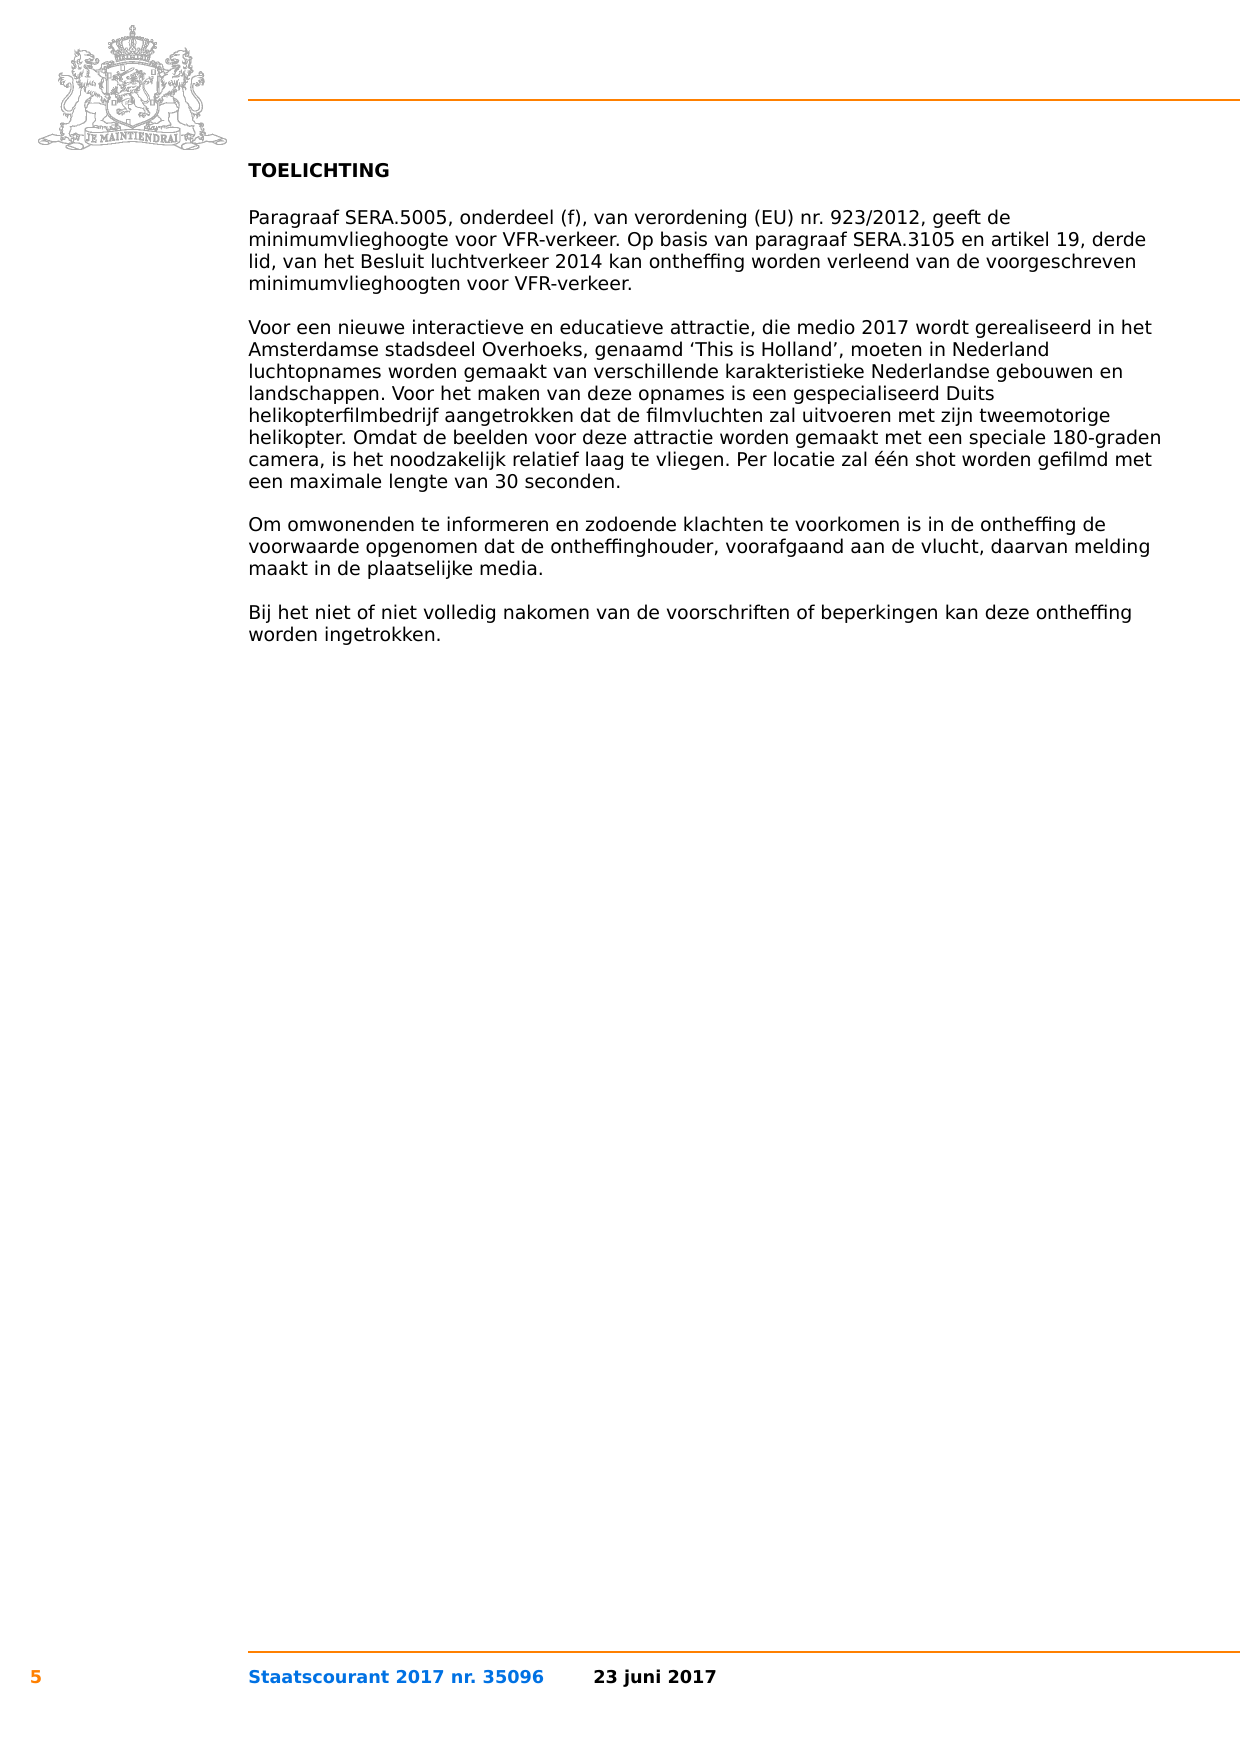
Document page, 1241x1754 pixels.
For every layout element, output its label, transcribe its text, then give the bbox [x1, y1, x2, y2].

picture [38, 25, 227, 150]
subtitle TOELICHTING [248, 160, 1163, 182]
text Bij het niet of niet volledig nakomen van de voorschriften of beperkingen kan deze ontheffing worden ingetrokken. [248, 602, 1163, 646]
text Om omwonenden te informeren en zodoende klachten te voorkomen is in de ontheffing de voorwaarde opgenomen dat de ontheffinghouder, voorafgaand aan de vlucht, daarvan melding maakt in de plaatselijke media. [248, 514, 1163, 580]
text Voor een nieuwe interactieve en educatieve attractie, die medio 2017 wordt gerealiseerd in het Amsterdamse stadsdeel Overhoeks, genaamd ‘This is Holland’, moeten in Nederland luchtopnames worden gemaakt van verschillende karakteristieke Nederlandse gebouwen en landschappen. Voor het maken van deze opnames is een gespecialiseerd Duits helikopterfilmbedrijf aangetrokken dat de filmvluchten zal uitvoeren met zijn tweemotorige helikopter. Omdat de beelden voor deze attractie worden gemaakt met een speciale 180-graden camera, is het noodzakelijk relatief laag te vliegen. Per locatie zal één shot worden gefilmd met een maximale lengte van 30 seconden. [248, 317, 1163, 492]
text Paragraaf SERA.5005, onderdeel (f), van verordening (EU) nr. 923/2012, geeft de minimumvlieghoogte voor VFR-verkeer. Op basis van paragraaf SERA.3105 en artikel 19, derde lid, van het Besluit luchtverkeer 2014 kan ontheffing worden verleend van de voorgeschreven minimumvlieghoogten voor VFR-verkeer. [248, 207, 1163, 295]
